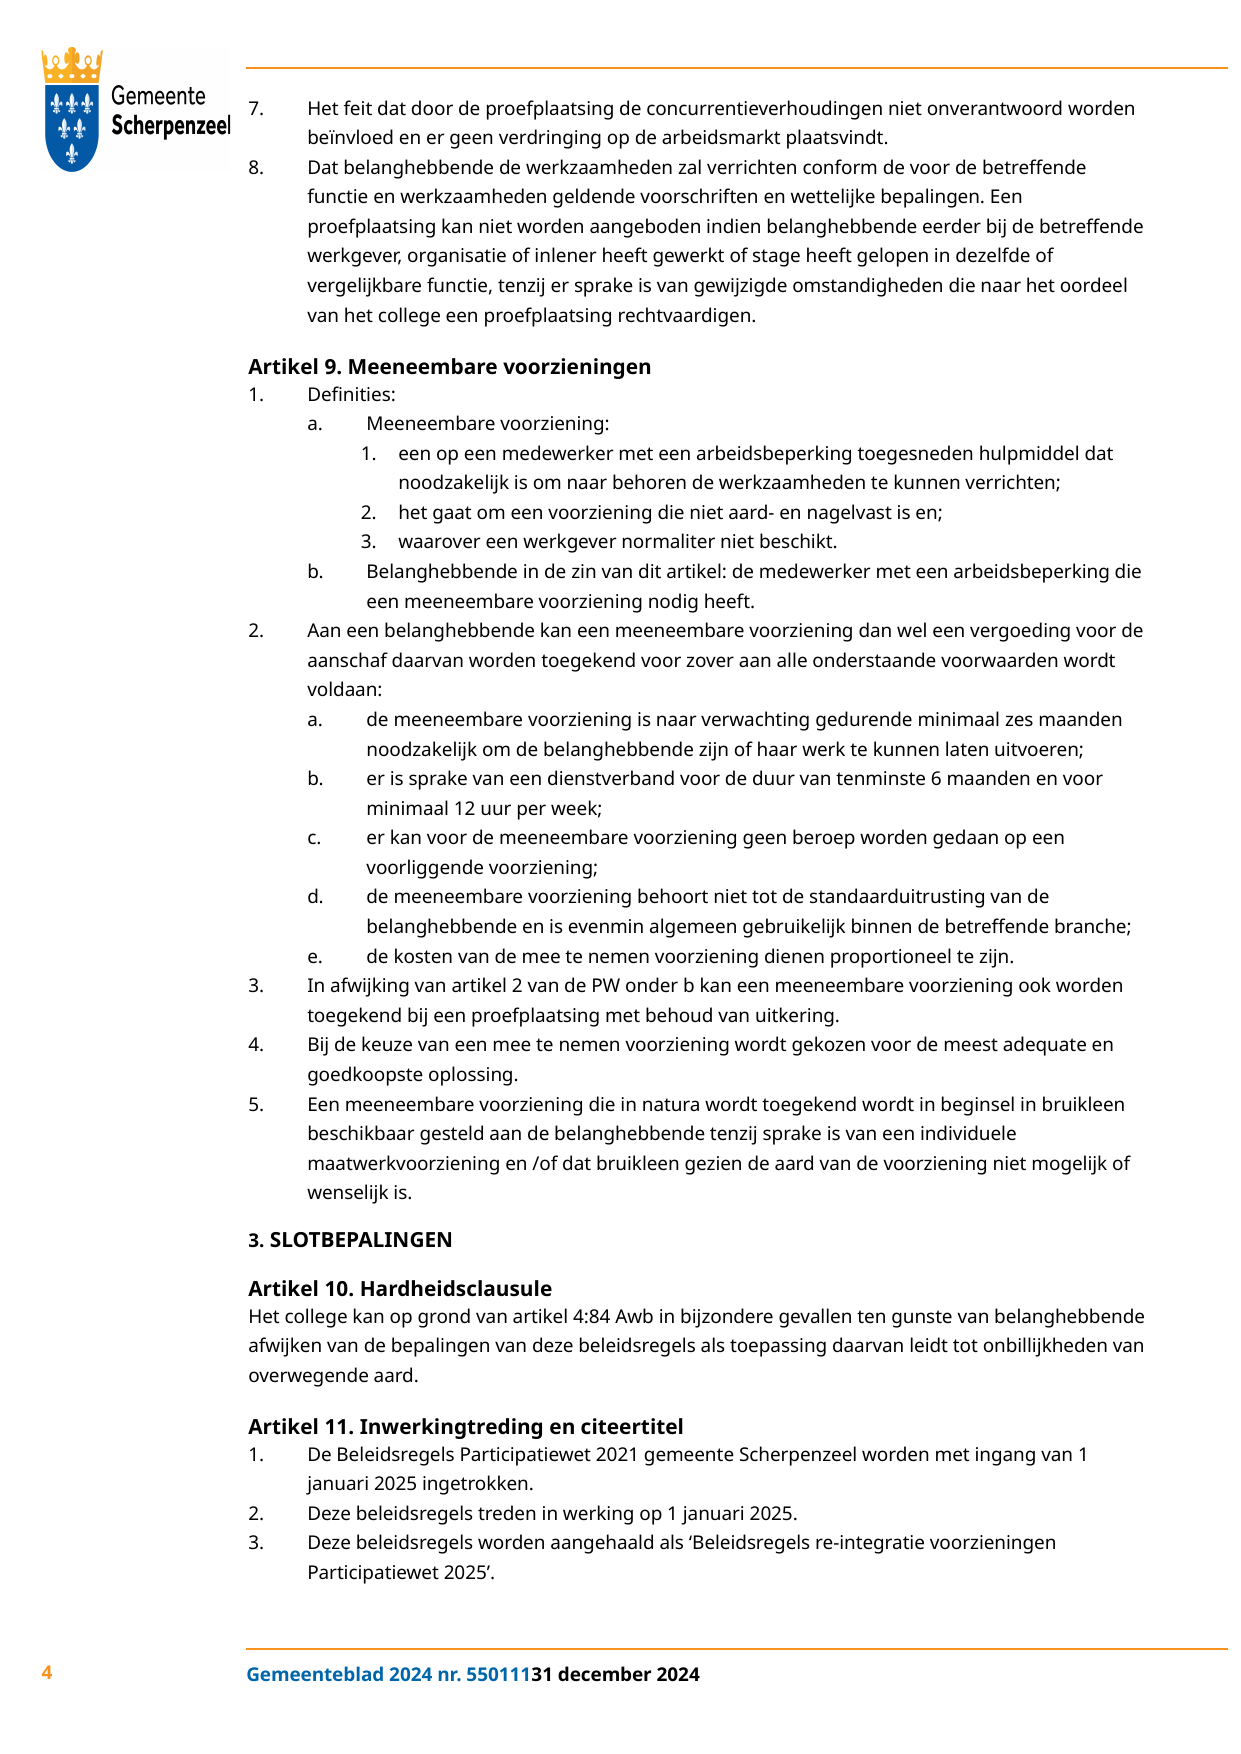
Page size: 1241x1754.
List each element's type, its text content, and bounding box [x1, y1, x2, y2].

picture [41, 47, 231, 172]
list In afwijking van artikel 2 van de PW onder b kan een meeneembare voorziening ook worden toegekend bij een proefplaatsing met behoud van uitkering. [248, 972, 1152, 1028]
list Dat belanghebbende de werkzaamheden zal verrichten conform de voor de betreffende functie en werkzaamheden geldende voorschriften en wettelijke bepalingen. Een proefplaatsing kan niet worden aangeboden indien belanghebbende eerder bij de betreffende werkgever, organisatie of inlener heeft gewerkt of stage heeft gelopen in dezelfde of vergelijkbare functie, tenzij er sprake is van gewijzigde omstandigheden die naar het oordeel van het college een proefplaatsing rechtvaardigen. [248, 154, 1152, 328]
list de kosten van de mee te nemen voorziening dienen proportioneel te zijn. [307, 943, 1152, 968]
list de meeneembare voorziening is naar verwachting gedurende minimaal zes maanden noodzakelijk om de belanghebbende zijn of haar werk te kunnen laten uitvoeren; [307, 706, 1152, 761]
list Bij de keuze van een mee te nemen voorziening wordt gekozen voor de meest adequate en goedkoopste oplossing. [248, 1032, 1152, 1087]
list Belanghebbende in de zin van dit artikel: de medewerker met een arbeidsbeperking die een meeneembare voorziening nodig heeft. [307, 558, 1152, 613]
list Meeneembare voorziening: [307, 410, 1152, 436]
text Artikel 9. Meeneembare voorzieningen [248, 352, 1152, 381]
list De Beleidsregels Participatiewet 2021 gemeente Scherpenzeel worden met ingang van 1 januari 2025 ingetrokken. [248, 1441, 1152, 1496]
text 3. SLOTBEPALINGEN [248, 1225, 1152, 1253]
text Het college kan op grond van artikel 4:84 Awb in bijzondere gevallen ten gunste van belanghebbende afwijken van de bepalingen van deze beleidsregels als toepassing daarvan leidt tot onbillijkheden van overwegende aard. [248, 1303, 1152, 1388]
list de meeneembare voorziening behoort niet tot de standaarduitrusting van de belanghebbende en is evenmin algemeen gebruikelijk binnen de betreffende branche; [307, 884, 1152, 939]
text Artikel 10. Hardheidsclausule [248, 1274, 1152, 1303]
list een op een medewerker met een arbeidsbeperking toegesneden hulpmiddel dat noodzakelijk is om naar behoren de werkzaamheden te kunnen verrichten; [361, 440, 1152, 495]
list er kan voor de meeneembare voorziening geen beroep worden gedaan op een voorliggende voorziening; [307, 824, 1152, 880]
list Het feit dat door de proefplaatsing de concurrentieverhoudingen niet onverantwoord worden beïnvloed en er geen verdringing op de arbeidsmarkt plaatsvindt. [248, 95, 1152, 150]
list Aan een belanghebbende kan een meeneembare voorziening dan wel een vergoeding voor de aanschaf daarvan worden toegekend voor zover aan alle onderstaande voorwaarden wordt voldaan: [248, 617, 1152, 702]
list Definities: [248, 381, 1152, 406]
list waarover een werkgever normaliter niet beschikt. [361, 529, 1152, 554]
list er is sprake van een dienstverband voor de duur van tenminste 6 maanden en voor minimaal 12 uur per week; [307, 765, 1152, 821]
list het gaat om een voorziening die niet aard- en nagelvast is en; [361, 499, 1152, 525]
list Deze beleidsregels worden aangehaald als ‘Beleidsregels re-integratie voorzieningen Participatiewet 2025’. [248, 1529, 1152, 1585]
list Een meeneembare voorziening die in natura wordt toegekend wordt in beginsel in bruikleen beschikbaar gesteld aan de belanghebbende tenzij sprake is van een individuele maatwerkvoorziening en /of dat bruikleen gezien de aard van de voorziening niet mogelijk of wenselijk is. [248, 1091, 1152, 1205]
list Deze beleidsregels treden in werking op 1 januari 2025. [248, 1500, 1152, 1526]
text Artikel 11. Inwerkingtreding en citeertitel [248, 1412, 1152, 1441]
